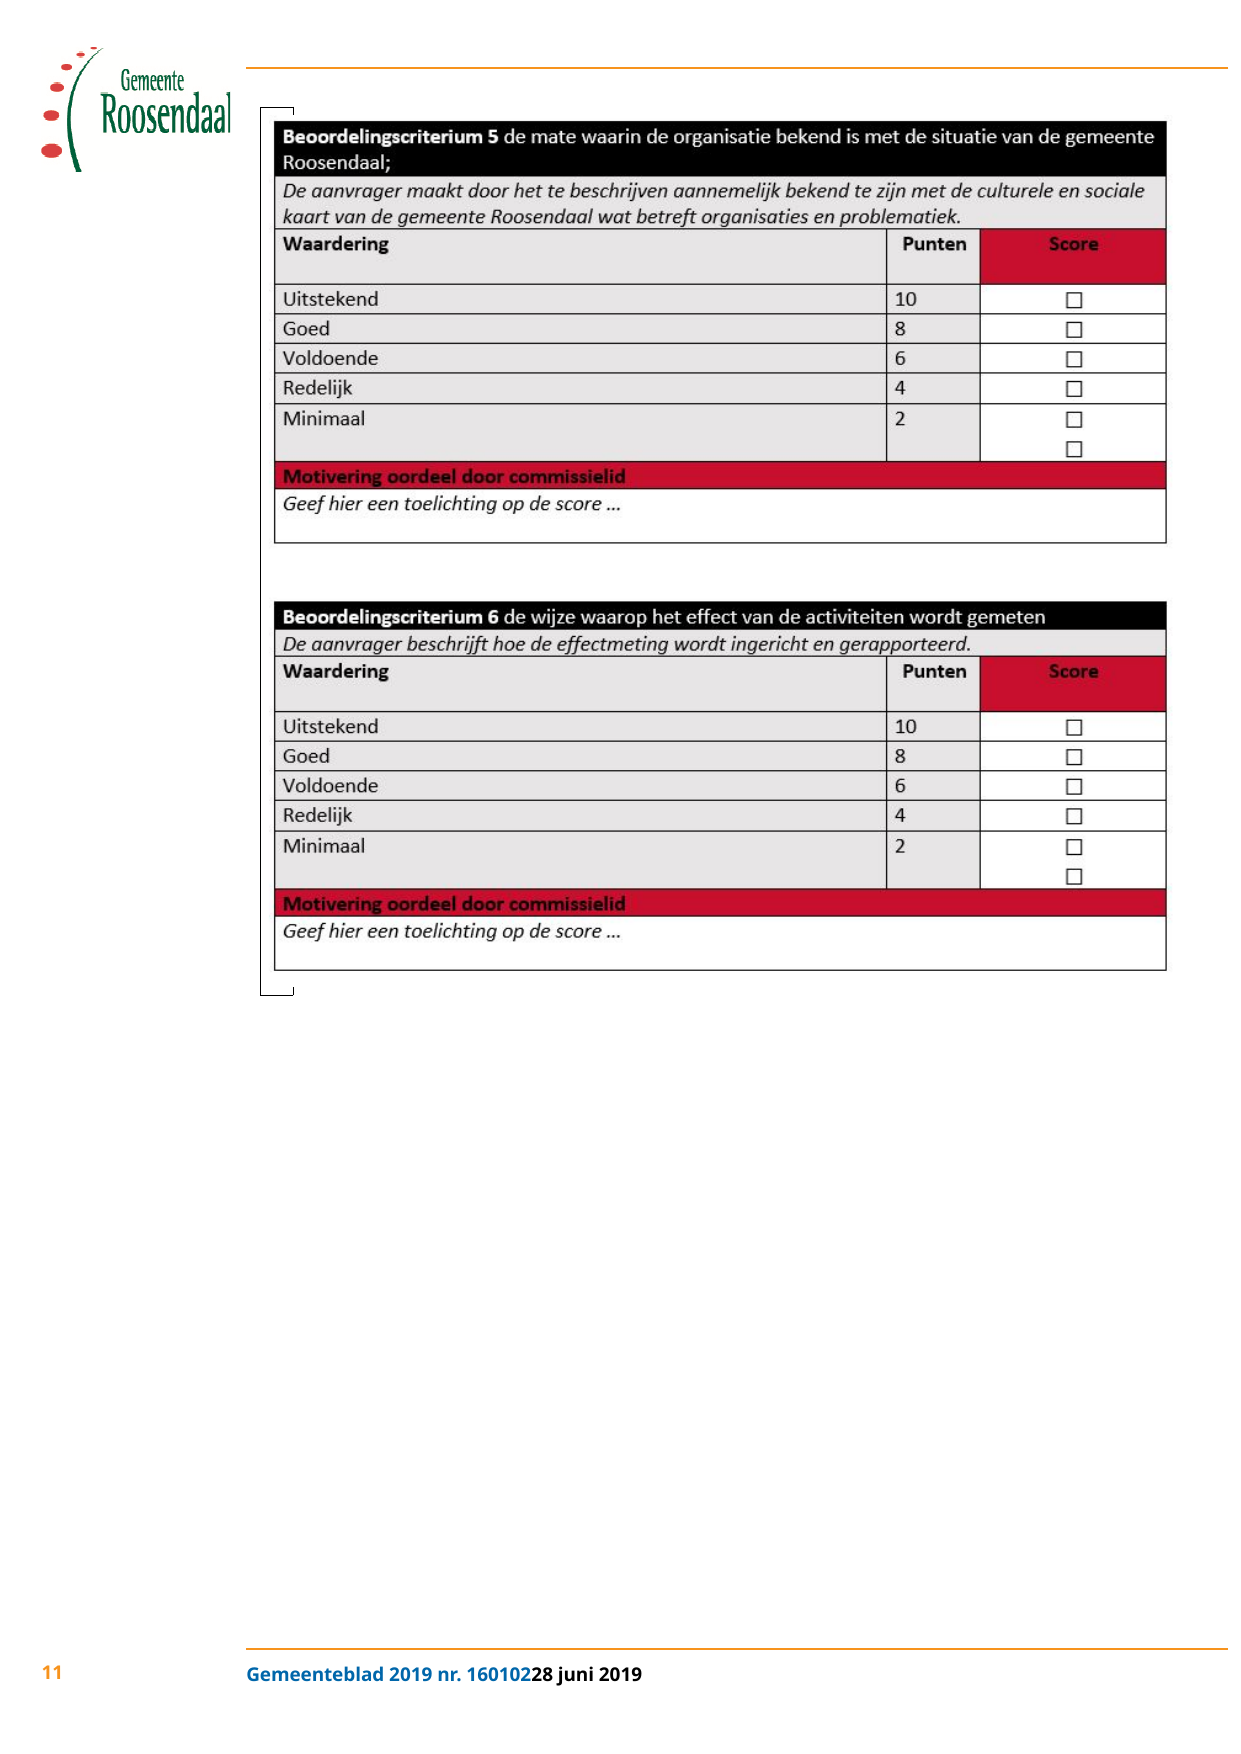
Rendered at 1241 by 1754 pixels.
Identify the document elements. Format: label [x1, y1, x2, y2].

picture [268, 115, 1173, 987]
picture [41, 47, 231, 172]
